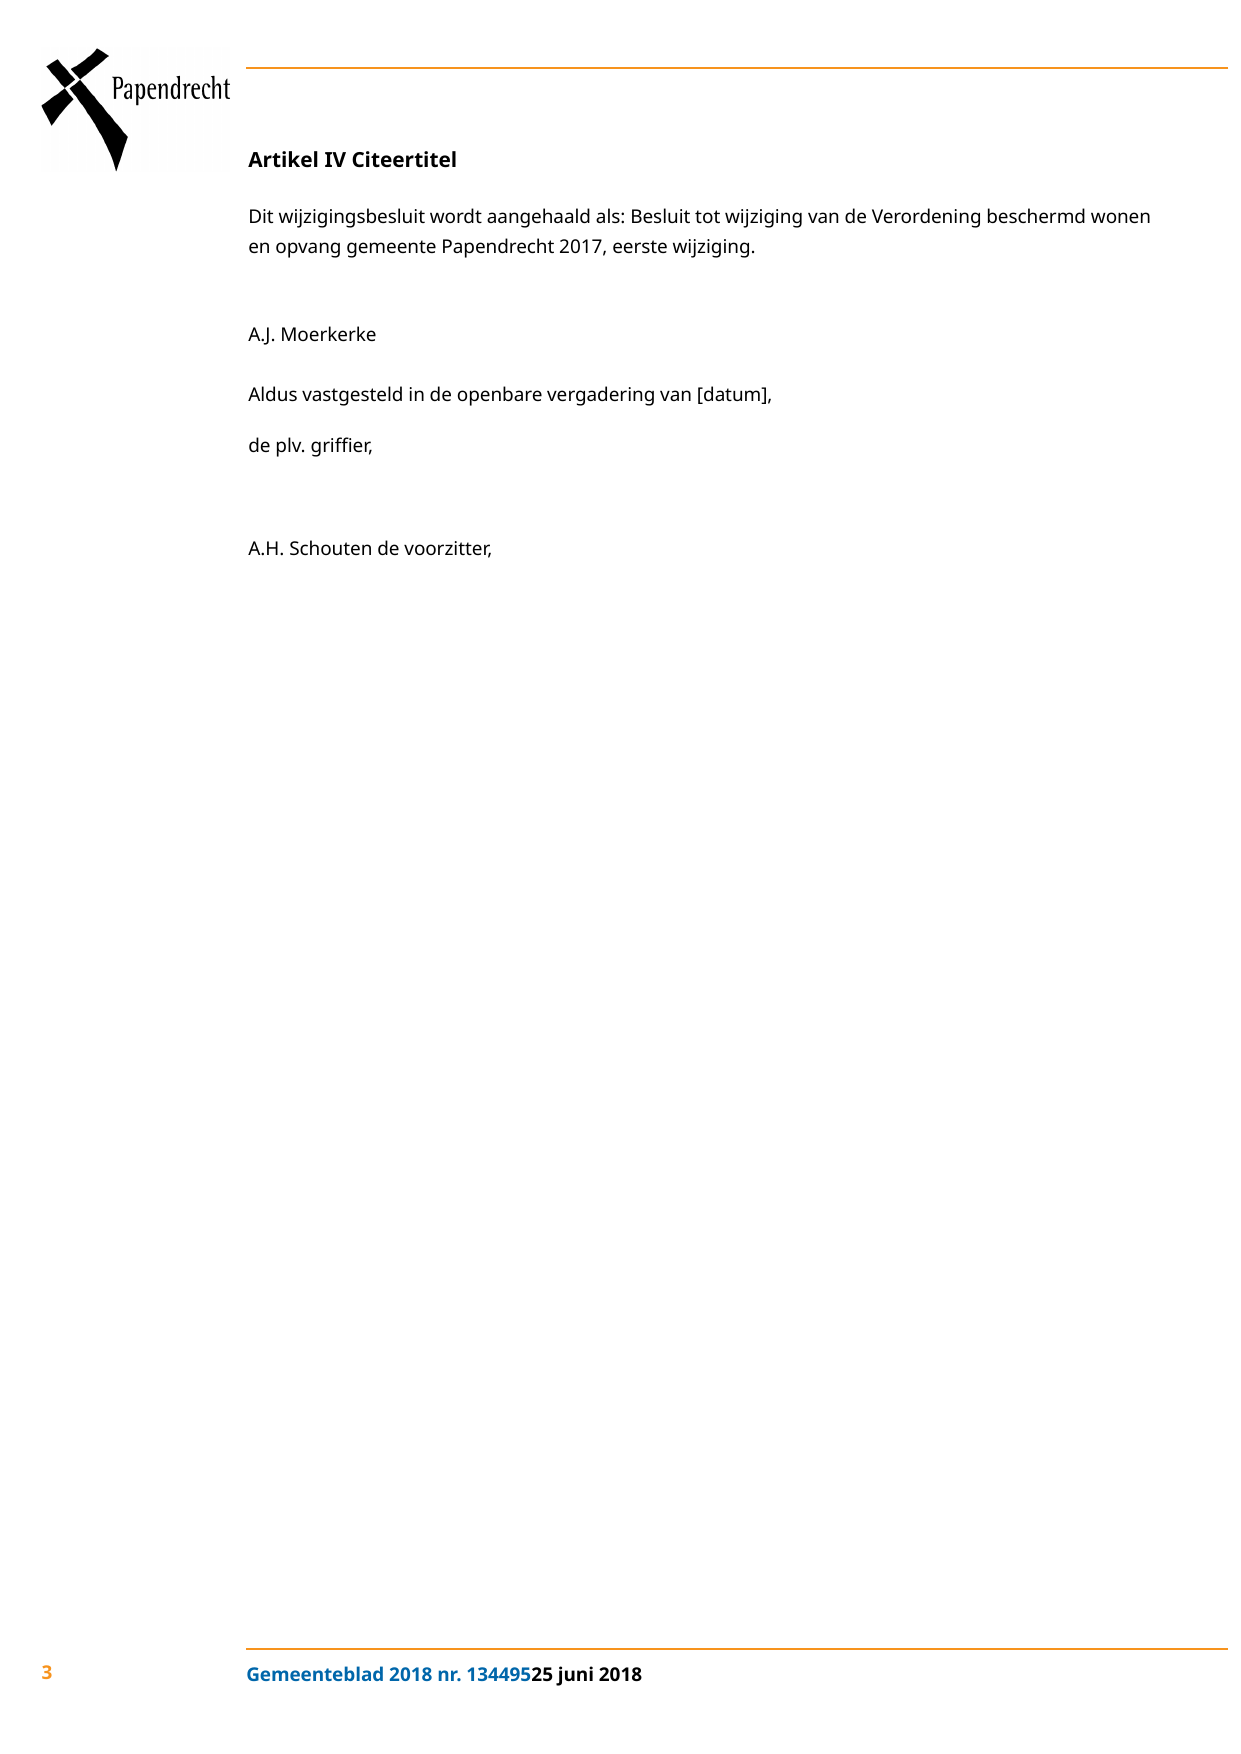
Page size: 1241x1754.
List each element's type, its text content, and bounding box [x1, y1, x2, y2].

picture [41, 47, 231, 172]
text Artikel IV Citeertitel [248, 145, 1152, 174]
text de plv. griffier, [248, 432, 1152, 458]
text Aldus vastgesteld in de openbare vergadering van [datum], [248, 381, 1152, 406]
text Dit wijzigingsbesluit wordt aangehaald als: Besluit tot wijziging van de Verordening beschermd wonen en opvang gemeente Papendrecht 2017, eerste wijziging. [248, 203, 1152, 258]
text A.J. Moerkerke [248, 322, 1152, 347]
text A.H. Schouten de voorzitter, [248, 535, 1152, 561]
